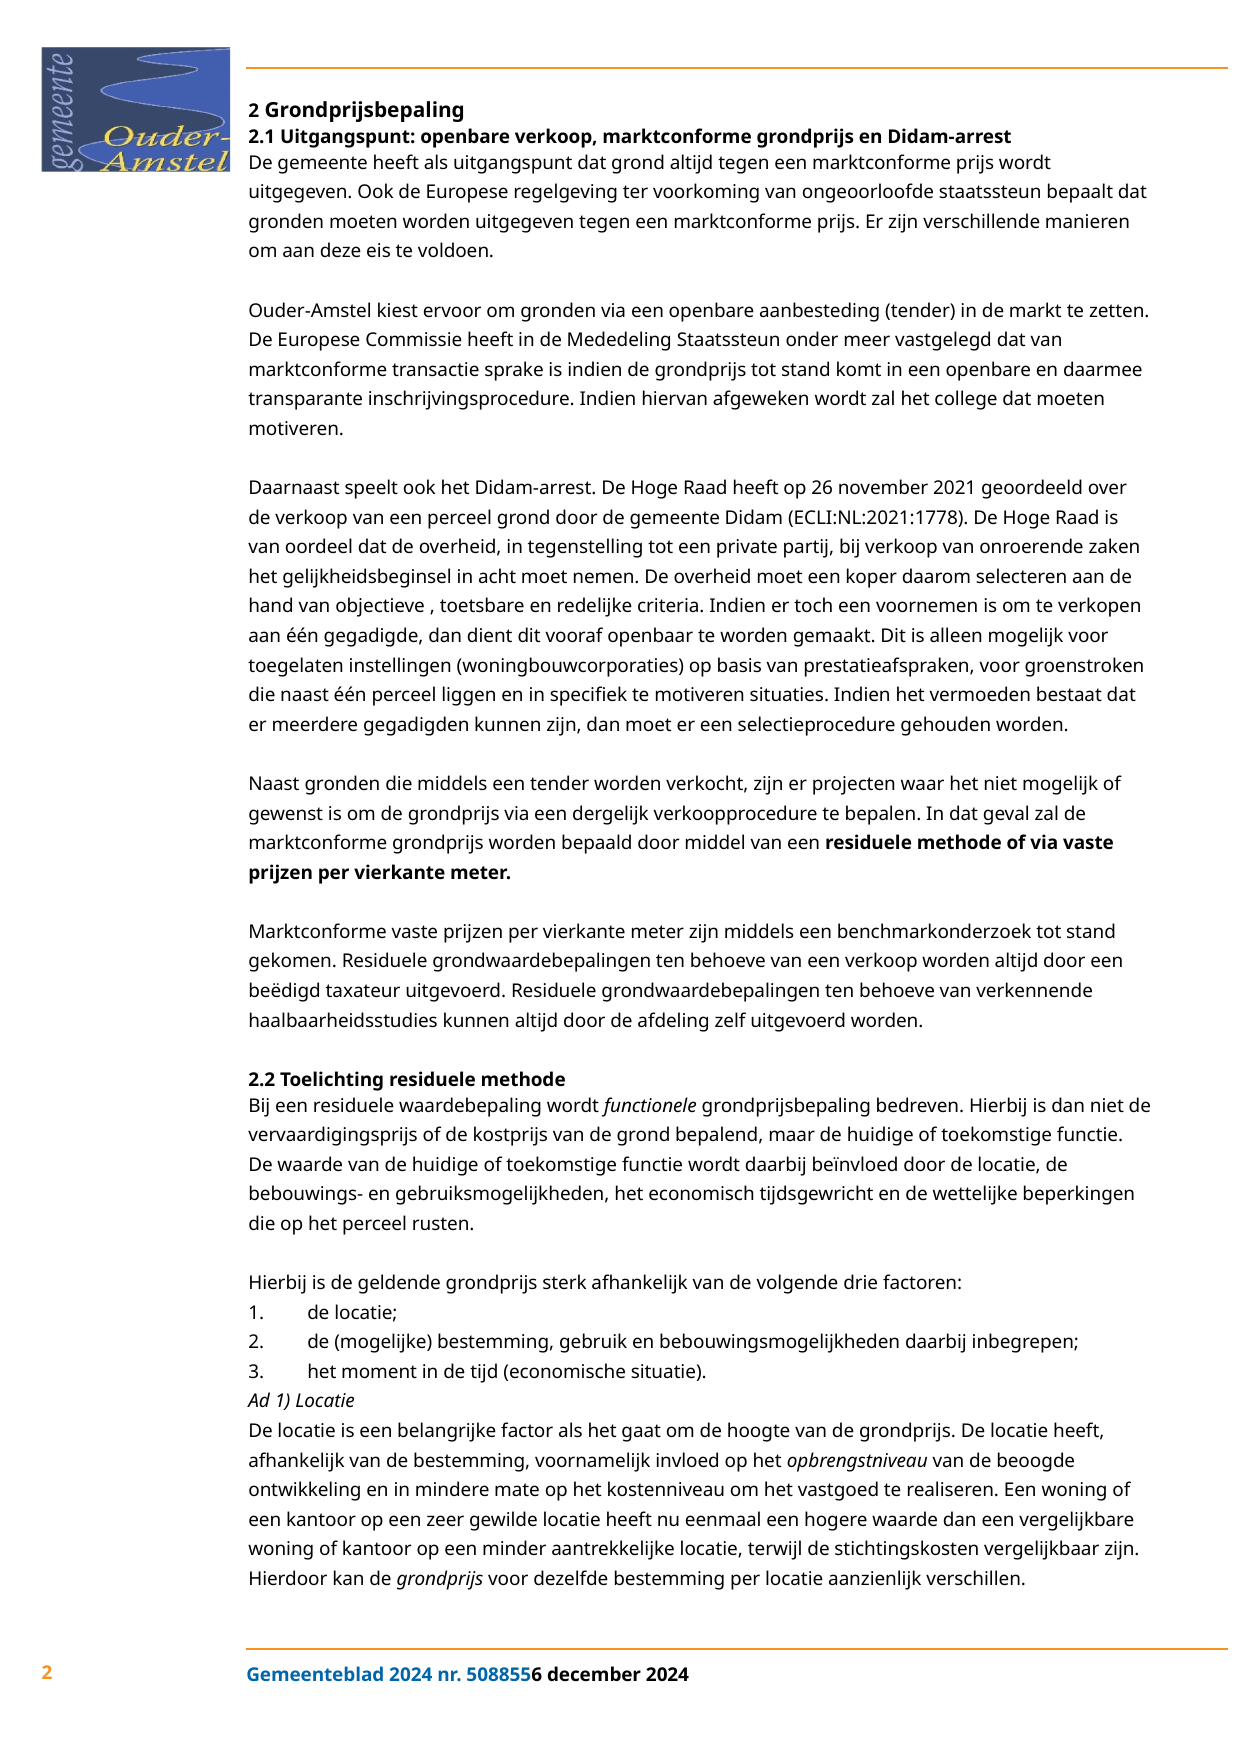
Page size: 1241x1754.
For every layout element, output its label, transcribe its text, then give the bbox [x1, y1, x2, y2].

text 2 Grondprijsbepaling [248, 95, 1152, 123]
picture [41, 47, 231, 172]
text Hierbij is de geldende grondprijs sterk afhankelijk van de volgende drie factoren: [248, 1269, 1152, 1295]
text Marktconforme vaste prijzen per vierkante meter zijn middels een benchmarkonderzoek tot stand gekomen. Residuele grondwaardebepalingen ten behoeve van een verkoop worden altijd door een beëdigd taxateur uitgevoerd. Residuele grondwaardebepalingen ten behoeve van verkennende haalbaarheidsstudies kunnen altijd door de afdeling zelf uitgevoerd worden. [248, 918, 1152, 1033]
text Bij een residuele waardebepaling wordt functionele grondprijsbepaling bedreven. Hierbij is dan niet de vervaardigingsprijs of de kostprijs van de grond bepalend, maar de huidige of toekomstige functie. De waarde van de huidige of toekomstige functie wordt daarbij beïnvloed door de locatie, de bebouwings- en gebruiksmogelijkheden, het economisch tijdsgewricht en de wettelijke beperkingen die op het perceel rusten. [248, 1092, 1152, 1236]
text De locatie is een belangrijke factor als het gaat om de hoogte van de grondprijs. De locatie heeft, afhankelijk van de bestemming, voornamelijk invloed op het opbrengstniveau van de beoogde ontwikkeling en in mindere mate op het kostenniveau om het vastgoed te realiseren. Een woning of een kantoor op een zeer gewilde locatie heeft nu eenmaal een hogere waarde dan een vergelijkbare woning of kantoor op een minder aantrekkelijke locatie, terwijl de stichtingskosten vergelijkbaar zijn. Hierdoor kan de grondprijs voor dezelfde bestemming per locatie aanzienlijk verschillen. [248, 1417, 1152, 1591]
text Naast gronden die middels een tender worden verkocht, zijn er projecten waar het niet mogelijk of gewenst is om de grondprijs via een dergelijk verkoopprocedure te bepalen. In dat geval zal de marktconforme grondprijs worden bepaald door middel van een residuele methode of via vaste prijzen per vierkante meter. [248, 770, 1152, 885]
text 2.2 Toelichting residuele methode [248, 1066, 1152, 1092]
text Ouder-Amstel kiest ervoor om gronden via een openbare aanbesteding (tender) in de markt te zetten. De Europese Commissie heeft in de Mededeling Staatssteun onder meer vastgelegd dat van marktconforme transactie sprake is indien de grondprijs tot stand komt in een openbare en daarmee transparante inschrijvingsprocedure. Indien hiervan afgeweken wordt zal het college dat moeten motiveren. [248, 297, 1152, 441]
text De gemeente heeft als uitgangspunt dat grond altijd tegen een marktconforme prijs wordt uitgegeven. Ook de Europese regelgeving ter voorkoming van ongeoorloofde staatssteun bepaalt dat gronden moeten worden uitgegeven tegen een marktconforme prijs. Er zijn verschillende manieren om aan deze eis te voldoen. [248, 149, 1152, 263]
list het moment in de tijd (economische situatie). [248, 1358, 1152, 1384]
list de (mogelijke) bestemming, gebruik en bebouwingsmogelijkheden daarbij inbegrepen; [248, 1328, 1152, 1354]
text Ad 1) Locatie [248, 1388, 1152, 1413]
text Daarnaast speelt ook het Didam-arrest. De Hoge Raad heeft op 26 november 2021 geoordeeld over de verkoop van een perceel grond door de gemeente Didam (ECLI:NL:2021:1778). De Hoge Raad is van oordeel dat de overheid, in tegenstelling tot een private partij, bij verkoop van onroerende zaken het gelijkheidsbeginsel in acht moet nemen. De overheid moet een koper daarom selecteren aan de hand van objectieve , toetsbare en redelijke criteria. Indien er toch een voornemen is om te verkopen aan één gegadigde, dan dient dit vooraf openbaar te worden gemaakt. Dit is alleen mogelijk voor toegelaten instellingen (woningbouwcorporaties) op basis van prestatieafspraken, voor groenstroken die naast één perceel liggen en in specifiek te motiveren situaties. Indien het vermoeden bestaat dat er meerdere gegadigden kunnen zijn, dan moet er een selectieprocedure gehouden worden. [248, 474, 1152, 737]
list de locatie; [248, 1299, 1152, 1324]
text 2.1 Uitgangspunt: openbare verkoop, marktconforme grondprijs en Didam-arrest [248, 123, 1152, 149]
